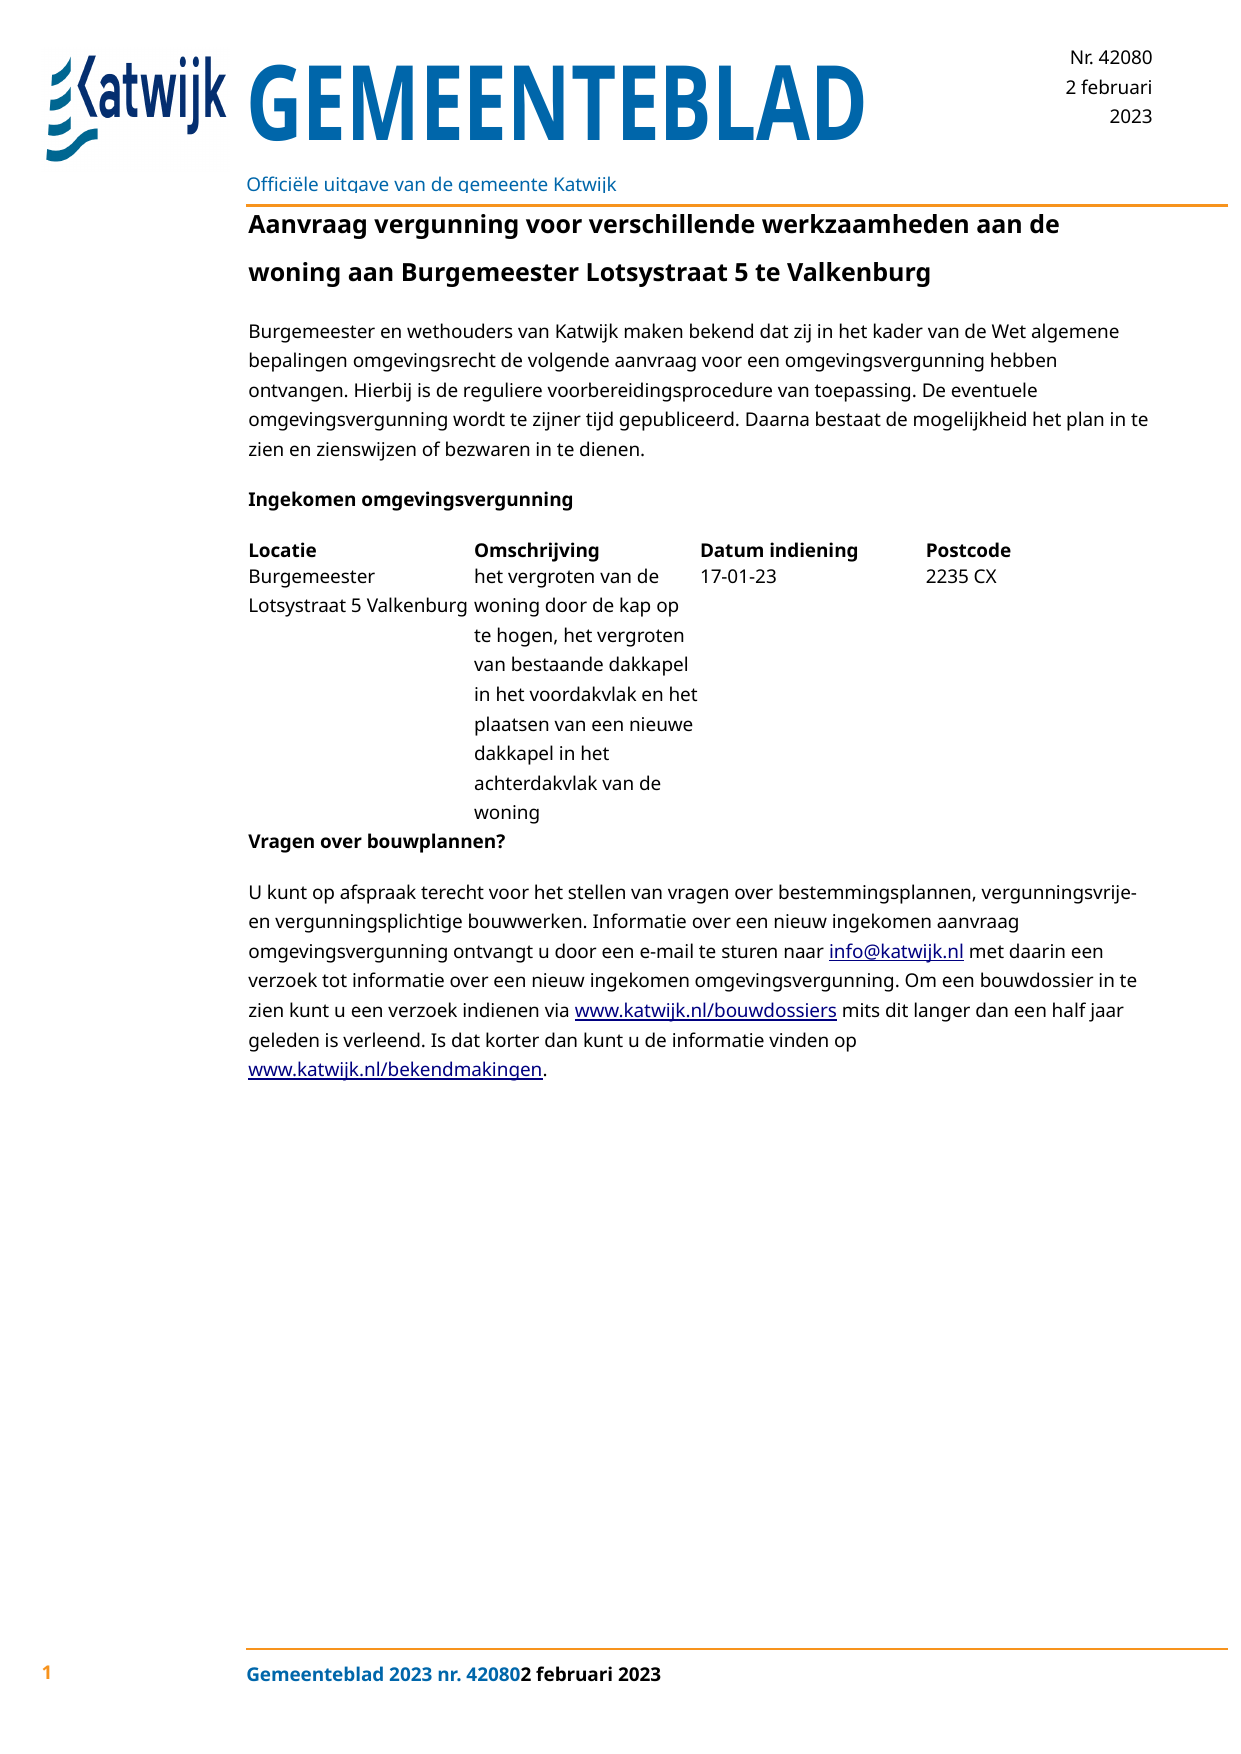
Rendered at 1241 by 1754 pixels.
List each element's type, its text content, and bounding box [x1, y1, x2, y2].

text Aanvraag vergunning voor verschillende werkzaamheden aan de woning aan Burgemeester Lotsystraat 5 te Valkenburg [248, 207, 1152, 288]
table_header Postcode [926, 537, 1152, 563]
table_header Omschrijving [474, 537, 700, 563]
text U kunt op afspraak terecht voor het stellen van vragen over bestemmingsplannen, vergunningsvrije- en vergunningsplichtige bouwwerken. Informatie over een nieuw ingekomen aanvraag omgevingsvergunning ontvangt u door een e-mail te sturen naar info@katwijk.nl met daarin een verzoek tot informatie over een nieuw ingekomen omgevingsvergunning. Om een bouwdossier in te zien kunt u een verzoek indienen via www.katwijk.nl/bouwdossiers mits dit langer dan een half jaar geleden is verleend. Is dat korter dan kunt u de informatie vinden op www.katwijk.nl/bekendmakingen. [248, 879, 1152, 1082]
text Vragen over bouwplannen? [248, 828, 1152, 854]
table_cell 2235 CX [926, 563, 1152, 825]
table_header Datum indiening [700, 537, 926, 563]
table_cell Burgemeester Lotsystraat 5 Valkenburg [248, 563, 474, 825]
table_header Locatie [248, 537, 474, 563]
text Ingekomen omgevingsvergunning [248, 487, 1152, 512]
picture [41, 47, 231, 172]
text Burgemeester en wethouders van Katwijk maken bekend dat zij in het kader van de Wet algemene bepalingen omgevingsrecht de volgende aanvraag voor een omgevingsvergunning hebben ontvangen. Hierbij is de reguliere voorbereidingsprocedure van toepassing. De eventuele omgevingsvergunning wordt te zijner tijd gepubliceerd. Daarna bestaat de mogelijkheid het plan in te zien en zienswijzen of bezwaren in te dienen. [248, 318, 1152, 462]
table_cell 17-01-23 [700, 563, 926, 825]
table_cell het vergroten van de woning door de kap op te hogen, het vergroten van bestaande dakkapel in het voordakvlak en het plaatsen van een nieuwe dakkapel in het achterdakvlak van de woning [474, 563, 700, 825]
